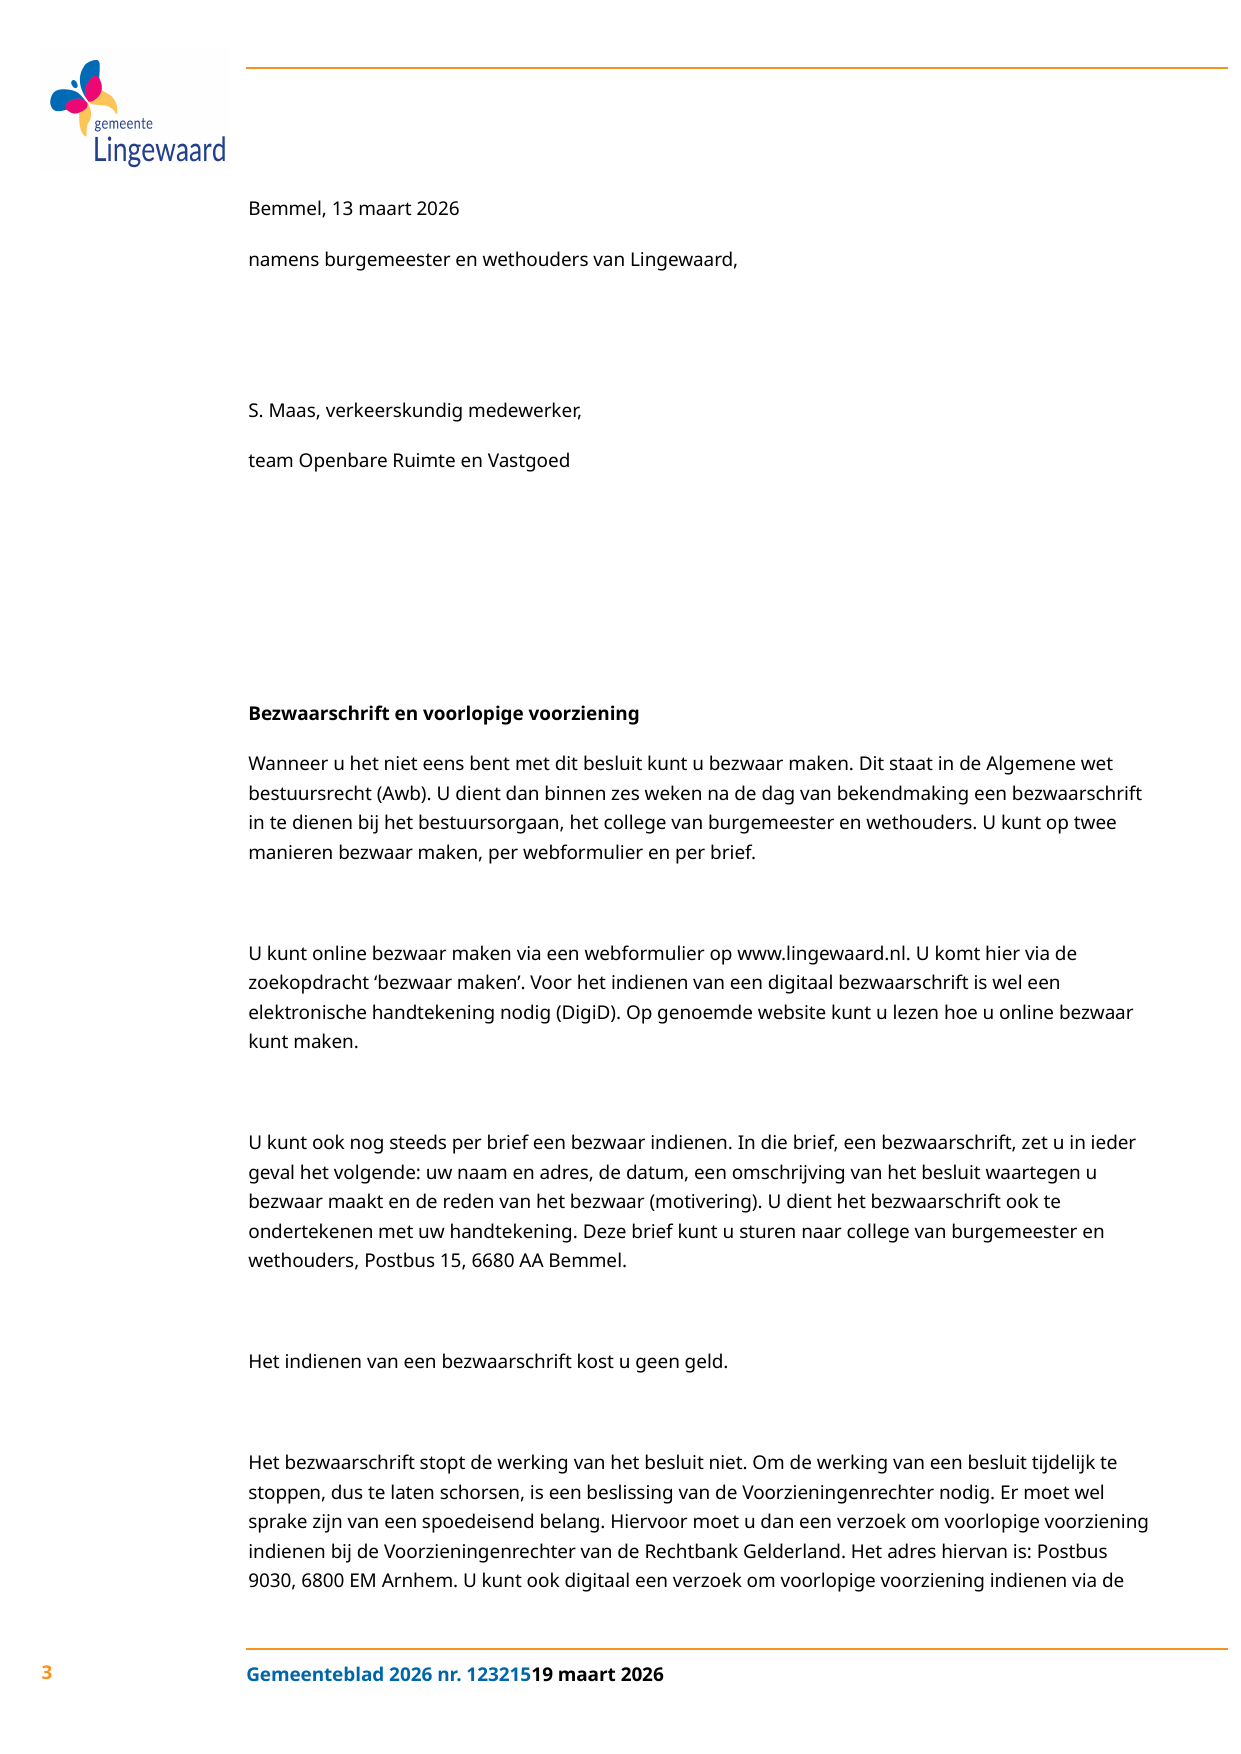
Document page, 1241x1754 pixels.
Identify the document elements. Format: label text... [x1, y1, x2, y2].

text Het bezwaarschrift stopt de werking van het besluit niet. Om de werking van een besluit tijdelijk te stoppen, dus te laten schorsen, is een beslissing van de Voorzieningenrechter nodig. Er moet wel sprake zijn van een spoedeisend belang. Hiervoor moet u dan een verzoek om voorlopige voorziening indienen bij de Voorzieningenrechter van de Rechtbank Gelderland. Het adres hiervan is: Postbus 9030, 6800 EM Arnhem. U kunt ook digitaal een verzoek om voorlopige voorziening indienen via de [248, 1449, 1152, 1593]
text Het indienen van een bezwaarschrift kost u geen geld. [248, 1348, 1152, 1374]
text namens burgemeester en wethouders van Lingewaard, [248, 246, 1152, 272]
text U kunt online bezwaar maken via een webformulier op www.lingewaard.nl. U komt hier via de zoekopdracht ‘bezwaar maken’. Voor het indienen van een digitaal bezwaarschrift is wel een elektronische handtekening nodig (DigiD). Op genoemde website kunt u lezen hoe u online bezwaar kunt maken. [248, 940, 1152, 1054]
picture [41, 47, 231, 172]
text Bemmel, 13 maart 2026 [248, 196, 1152, 221]
text team Openbare Ruimte en Vastgoed [248, 448, 1152, 473]
text S. Maas, verkeerskundig medewerker, [248, 397, 1152, 423]
text U kunt ook nog steeds per brief een bezwaar indienen. In die brief, een bezwaarschrift, zet u in ieder geval het volgende: uw naam en adres, de datum, een omschrijving van het besluit waartegen u bezwaar maakt en de reden van het bezwaar (motivering). U dient het bezwaarschrift ook te ondertekenen met uw handtekening. Deze brief kunt u sturen naar college van burgemeester en wethouders, Postbus 15, 6680 AA Bemmel. [248, 1129, 1152, 1273]
text Wanneer u het niet eens bent met dit besluit kunt u bezwaar maken. Dit staat in de Algemene wet bestuursrecht (Awb). U dient dan binnen zes weken na de dag van bekendmaking een bezwaarschrift in te dienen bij het bestuursorgaan, het college van burgemeester en wethouders. U kunt op twee manieren bezwaar maken, per webformulier en per brief. [248, 750, 1152, 865]
text Bezwaarschrift en voorlopige voorziening [248, 700, 1152, 726]
